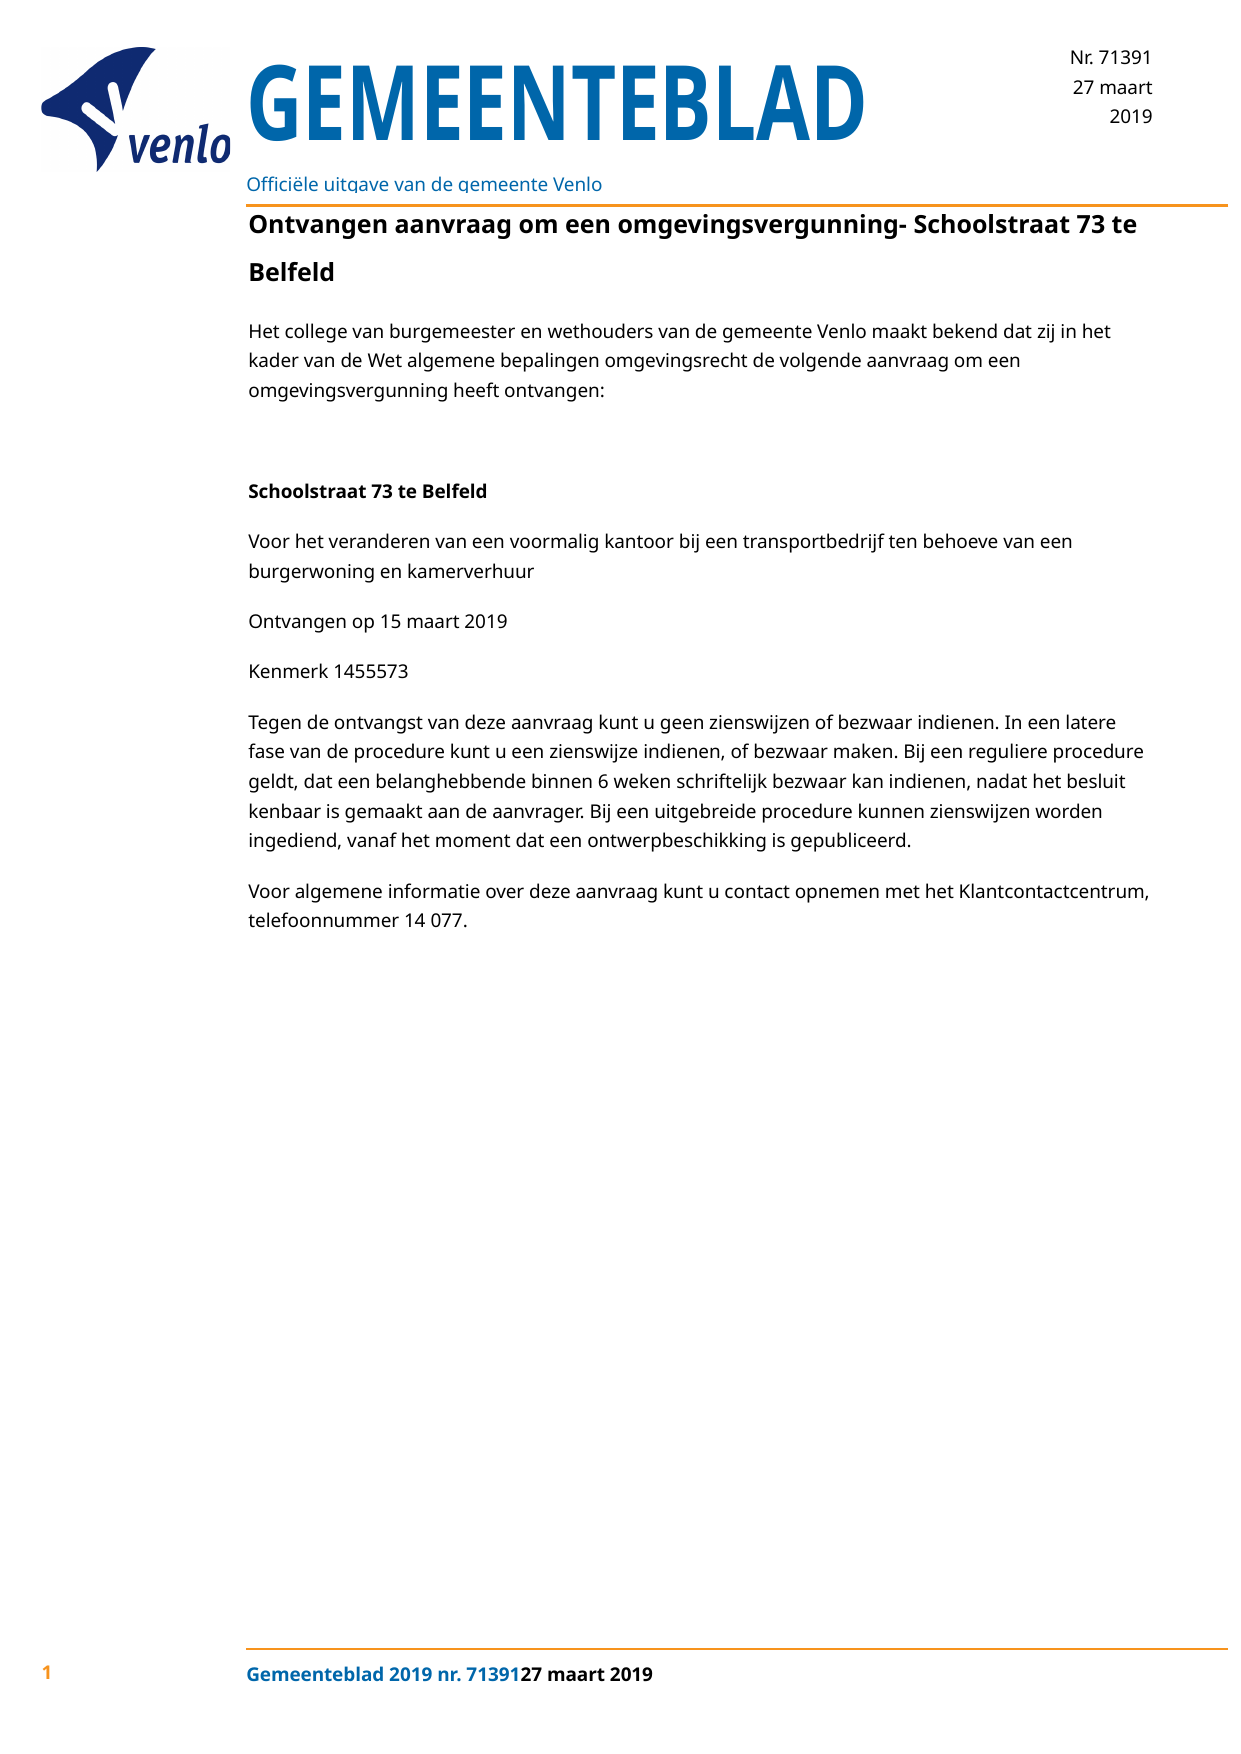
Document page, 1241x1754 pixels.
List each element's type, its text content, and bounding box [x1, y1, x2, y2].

text Voor het veranderen van een voormalig kantoor bij een transportbedrijf ten behoeve van een burgerwoning en kamerverhuur [248, 528, 1152, 584]
text Kenmerk 1455573 [248, 659, 1152, 684]
text Ontvangen aanvraag om een omgevingsvergunning- Schoolstraat 73 te Belfeld [248, 207, 1152, 288]
text Ontvangen op 15 maart 2019 [248, 608, 1152, 634]
text Het college van burgemeester en wethouders van de gemeente Venlo maakt bekend dat zij in het kader van de Wet algemene bepalingen omgevingsrecht de volgende aanvraag om een omgevingsvergunning heeft ontvangen: [248, 318, 1152, 403]
text Voor algemene informatie over deze aanvraag kunt u contact opnemen met het Klantcontactcentrum, telefoonnummer 14 077. [248, 878, 1152, 933]
text Tegen de ontvangst van deze aanvraag kunt u geen zienswijzen of bezwaar indienen. In een latere fase van de procedure kunt u een zienswijze indienen, of bezwaar maken. Bij een reguliere procedure geldt, dat een belanghebbende binnen 6 weken schriftelijk bezwaar kan indienen, nadat het besluit kenbaar is gemaakt aan de aanvrager. Bij een uitgebreide procedure kunnen zienswijzen worden ingediend, vanaf het moment dat een ontwerpbeschikking is gepubliceerd. [248, 709, 1152, 853]
text Schoolstraat 73 te Belfeld [248, 478, 1152, 504]
picture [41, 47, 231, 172]
